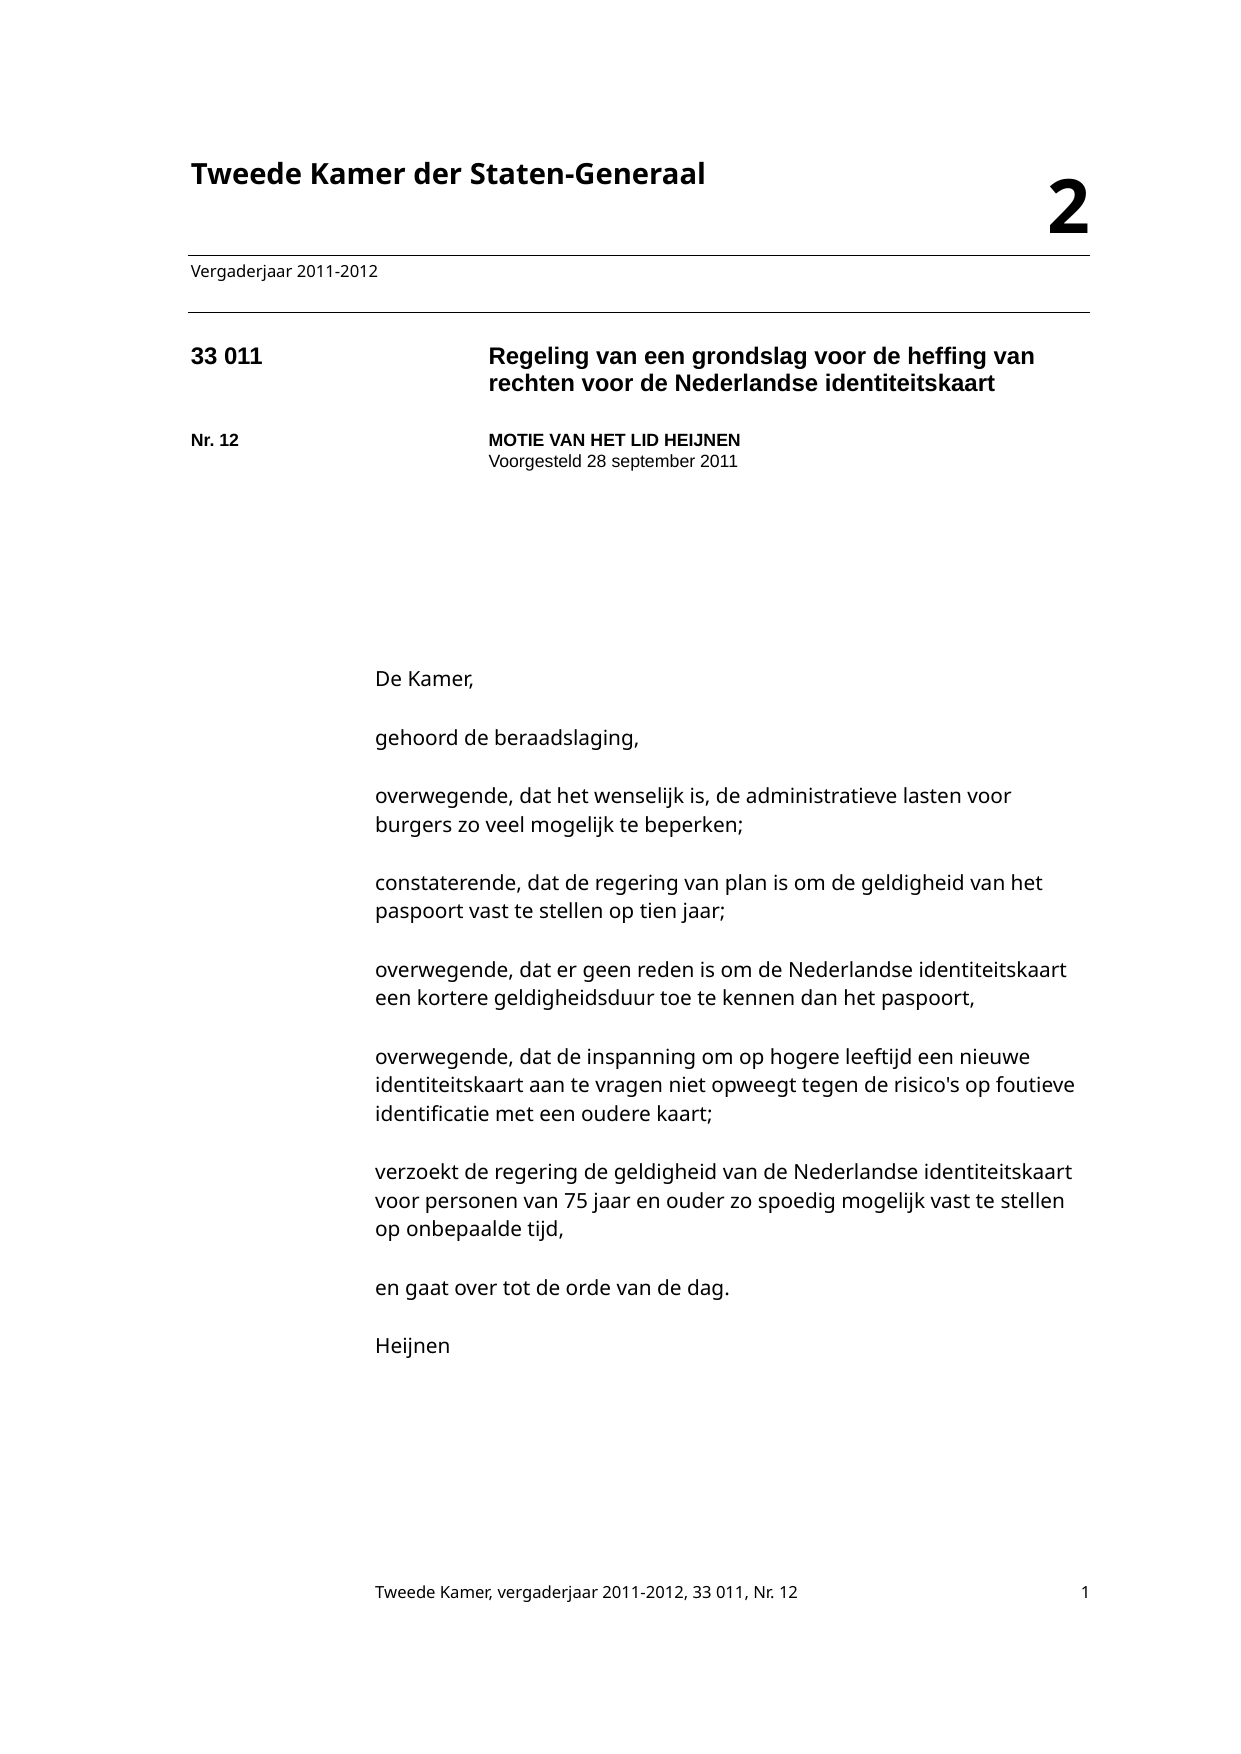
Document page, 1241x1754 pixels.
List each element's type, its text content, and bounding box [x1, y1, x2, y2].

table_cell [485, 256, 1090, 312]
table_cell [485, 313, 1090, 339]
text constaterende, dat de regering van plan is om de geldigheid van het paspoort vast te stellen op tien jaar; [375, 868, 1090, 925]
table_header 2 [910, 150, 1090, 255]
text en gaat over tot de orde van de dag. [375, 1273, 1090, 1301]
text Heijnen [375, 1331, 1090, 1359]
text overwegende, dat er geen reden is om de Nederlandse identiteitskaart een kortere geldigheidsduur toe te kennen dan het paspoort, [375, 955, 1090, 1012]
table_cell Nr. 12 [188, 427, 485, 546]
text De Kamer, [375, 664, 1090, 693]
table_cell Vergaderjaar 2011-2012 [188, 256, 485, 312]
table_cell MOTIE VAN HET LID HEIJNEN Voorgesteld 28 september 2011 [485, 427, 1090, 546]
table_header Tweede Kamer der Staten-Generaal [188, 150, 909, 255]
text gehoord de beraadslaging, [375, 723, 1090, 751]
table_cell Regeling van een grondslag voor de heffing van rechten voor de Nederlandse identiteitskaart [485, 339, 1090, 427]
text overwegende, dat de inspanning om op hogere leeftijd een nieuwe identiteitskaart aan te vragen niet opweegt tegen de risico's op foutieve identificatie met een oudere kaart; [375, 1042, 1090, 1127]
text overwegende, dat het wenselijk is, de administratieve lasten voor burgers zo veel mogelijk te beperken; [375, 781, 1090, 838]
table_cell 33 011 [188, 339, 485, 427]
table_cell [188, 313, 485, 339]
text verzoekt de regering de geldigheid van de Nederlandse identiteitskaart voor personen van 75 jaar en ouder zo spoedig mogelijk vast te stellen op onbepaalde tijd, [375, 1157, 1090, 1243]
